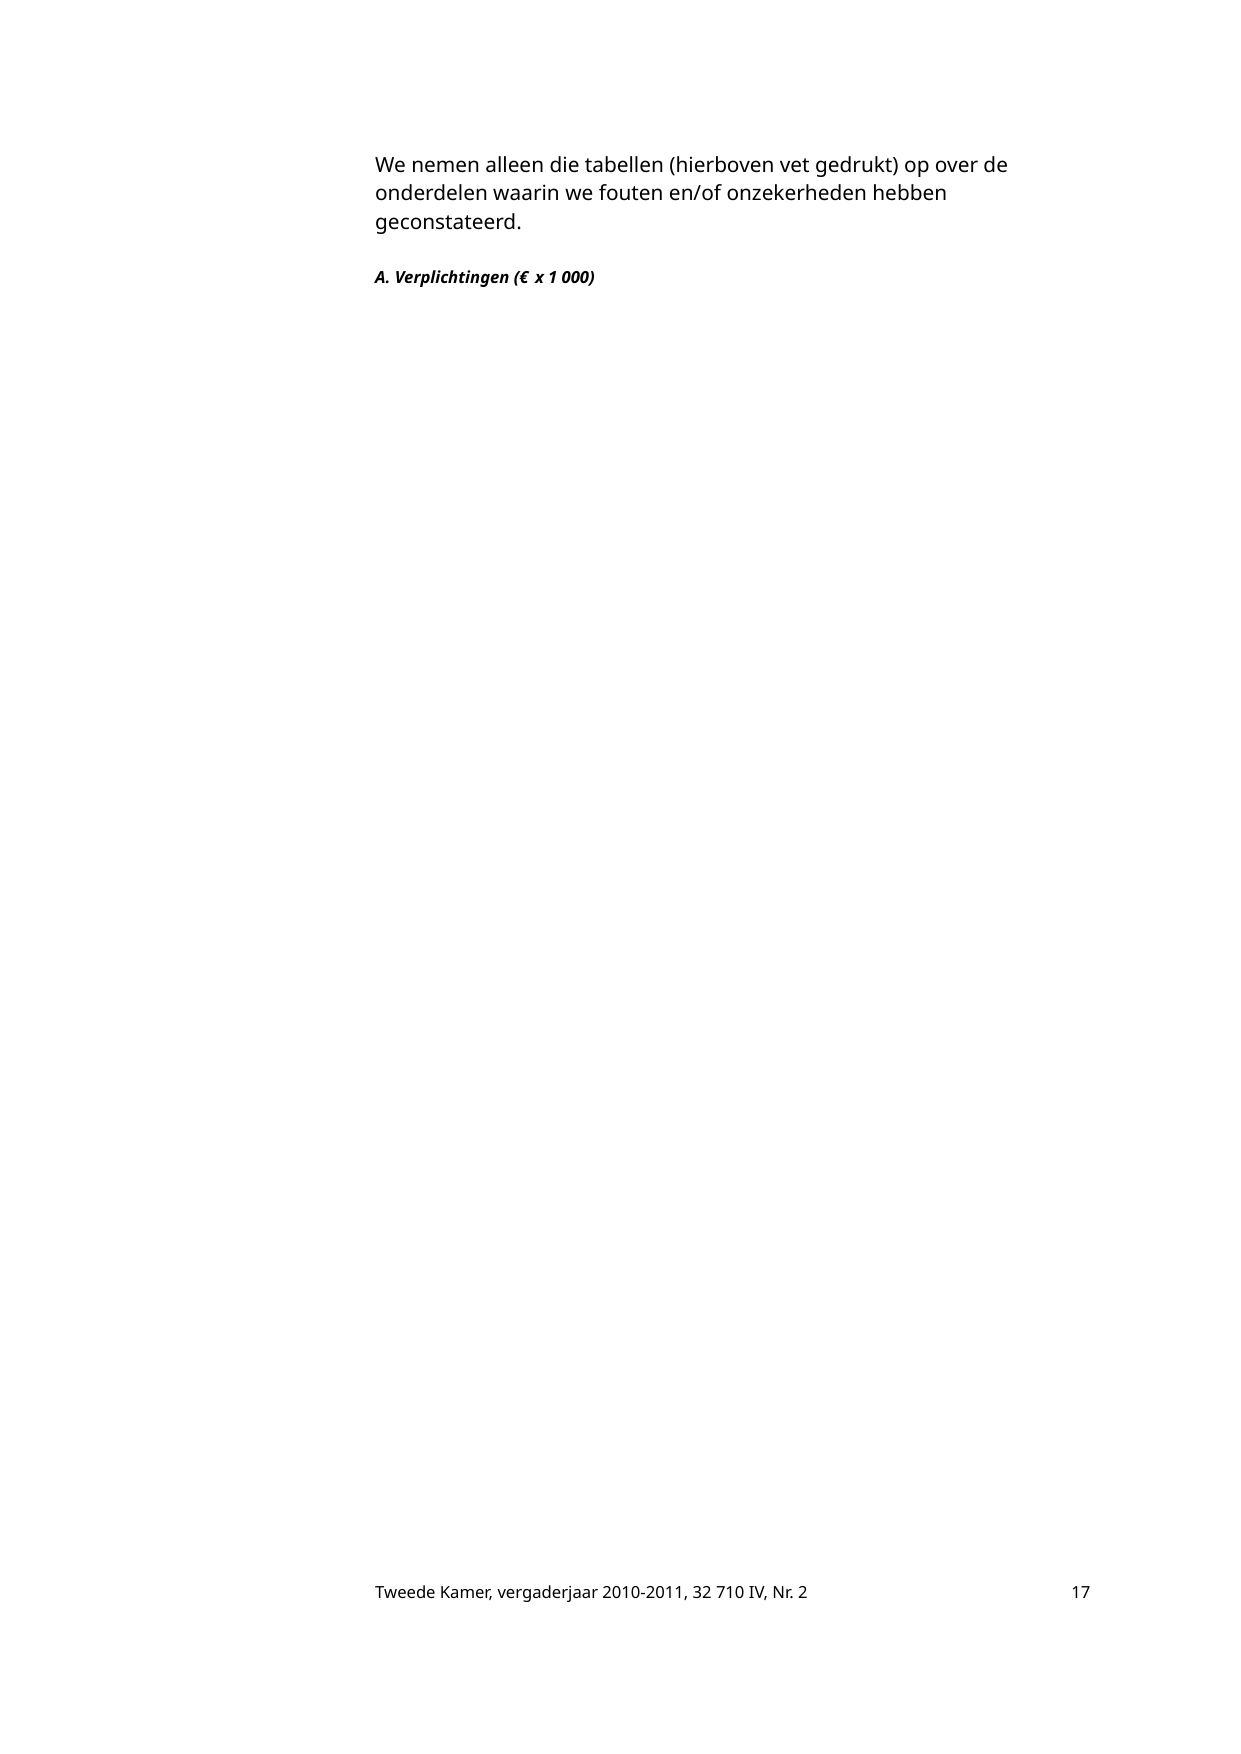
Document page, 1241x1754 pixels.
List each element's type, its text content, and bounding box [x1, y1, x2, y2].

text We nemen alleen die tabellen (hierboven vet gedrukt) op over de onderdelen waarin we fouten en/of onzekerheden hebben geconstateerd. [375, 150, 1090, 235]
text A. Verplichtingen (€ x 1 000) [375, 265, 1090, 288]
